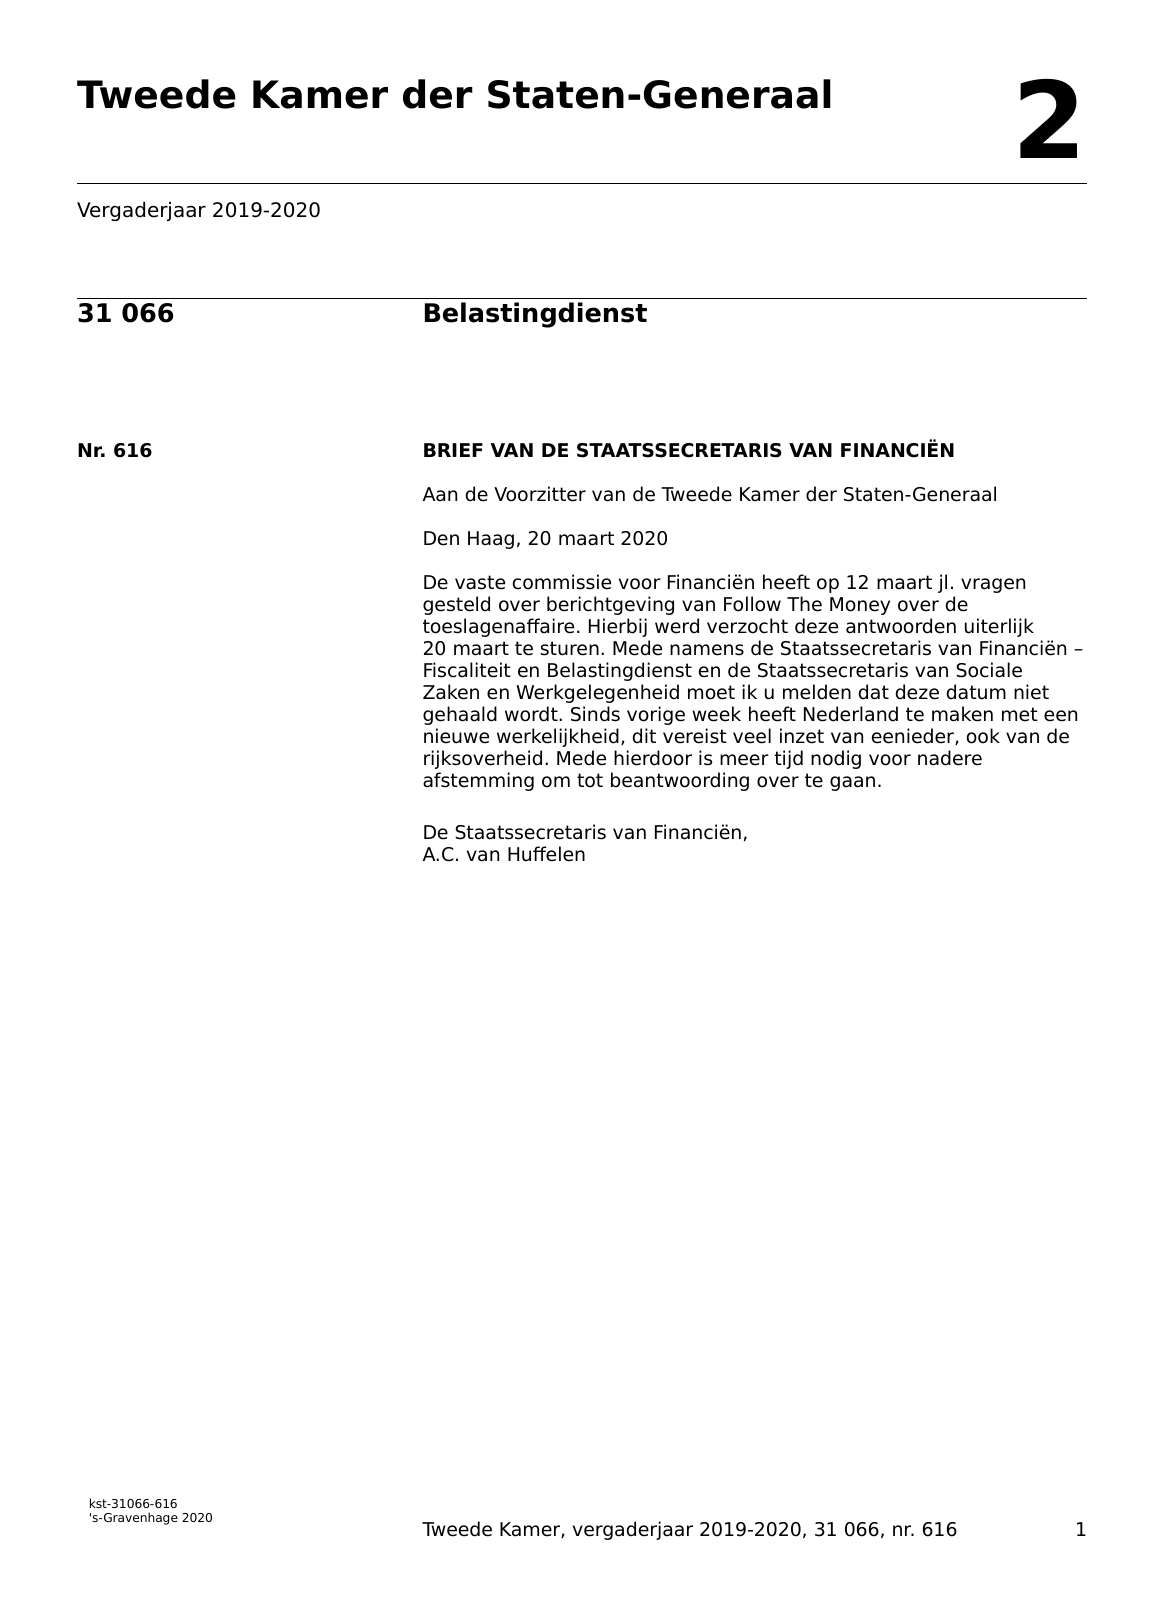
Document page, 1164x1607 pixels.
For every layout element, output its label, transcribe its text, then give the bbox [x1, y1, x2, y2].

text Aan de Voorzitter van de Tweede Kamer der Staten-Generaal [422, 484, 1087, 506]
subtitle Nr. 616 BRIEF VAN DE STAATSSECRETARIS VAN FINANCIËN [77, 440, 1087, 462]
table_cell Vergaderjaar 2019-2020 [77, 184, 1087, 298]
table_header 2 [886, 59, 1087, 183]
text kst-31066-616 [88, 1497, 323, 1511]
text 's-Gravenhage 2020 [88, 1511, 323, 1525]
text De Staatssecretaris van Financiën, A.C. van Huffelen [422, 822, 1087, 866]
text Den Haag, 20 maart 2020 [422, 528, 1087, 550]
subtitle 31 066 Belastingdienst [77, 299, 1087, 329]
table_header Tweede Kamer der Staten-Generaal [77, 59, 886, 183]
text De vaste commissie voor Financiën heeft op 12 maart jl. vragen gesteld over berichtgeving van Follow The Money over de toeslagenaffaire. Hierbij werd verzocht deze antwoorden uiterlijk 20 maart te sturen. Mede namens de Staatssecretaris van Financiën – Fiscaliteit en Belastingdienst en de Staatssecretaris van Sociale Zaken en Werkgelegenheid moet ik u melden dat deze datum niet gehaald wordt. Sinds vorige week heeft Nederland te maken met een nieuwe werkelijkheid, dit vereist veel inzet van eenieder, ook van de rijksoverheid. Mede hierdoor is meer tijd nodig voor nadere afstemming om tot beantwoording over te gaan. [422, 572, 1087, 792]
